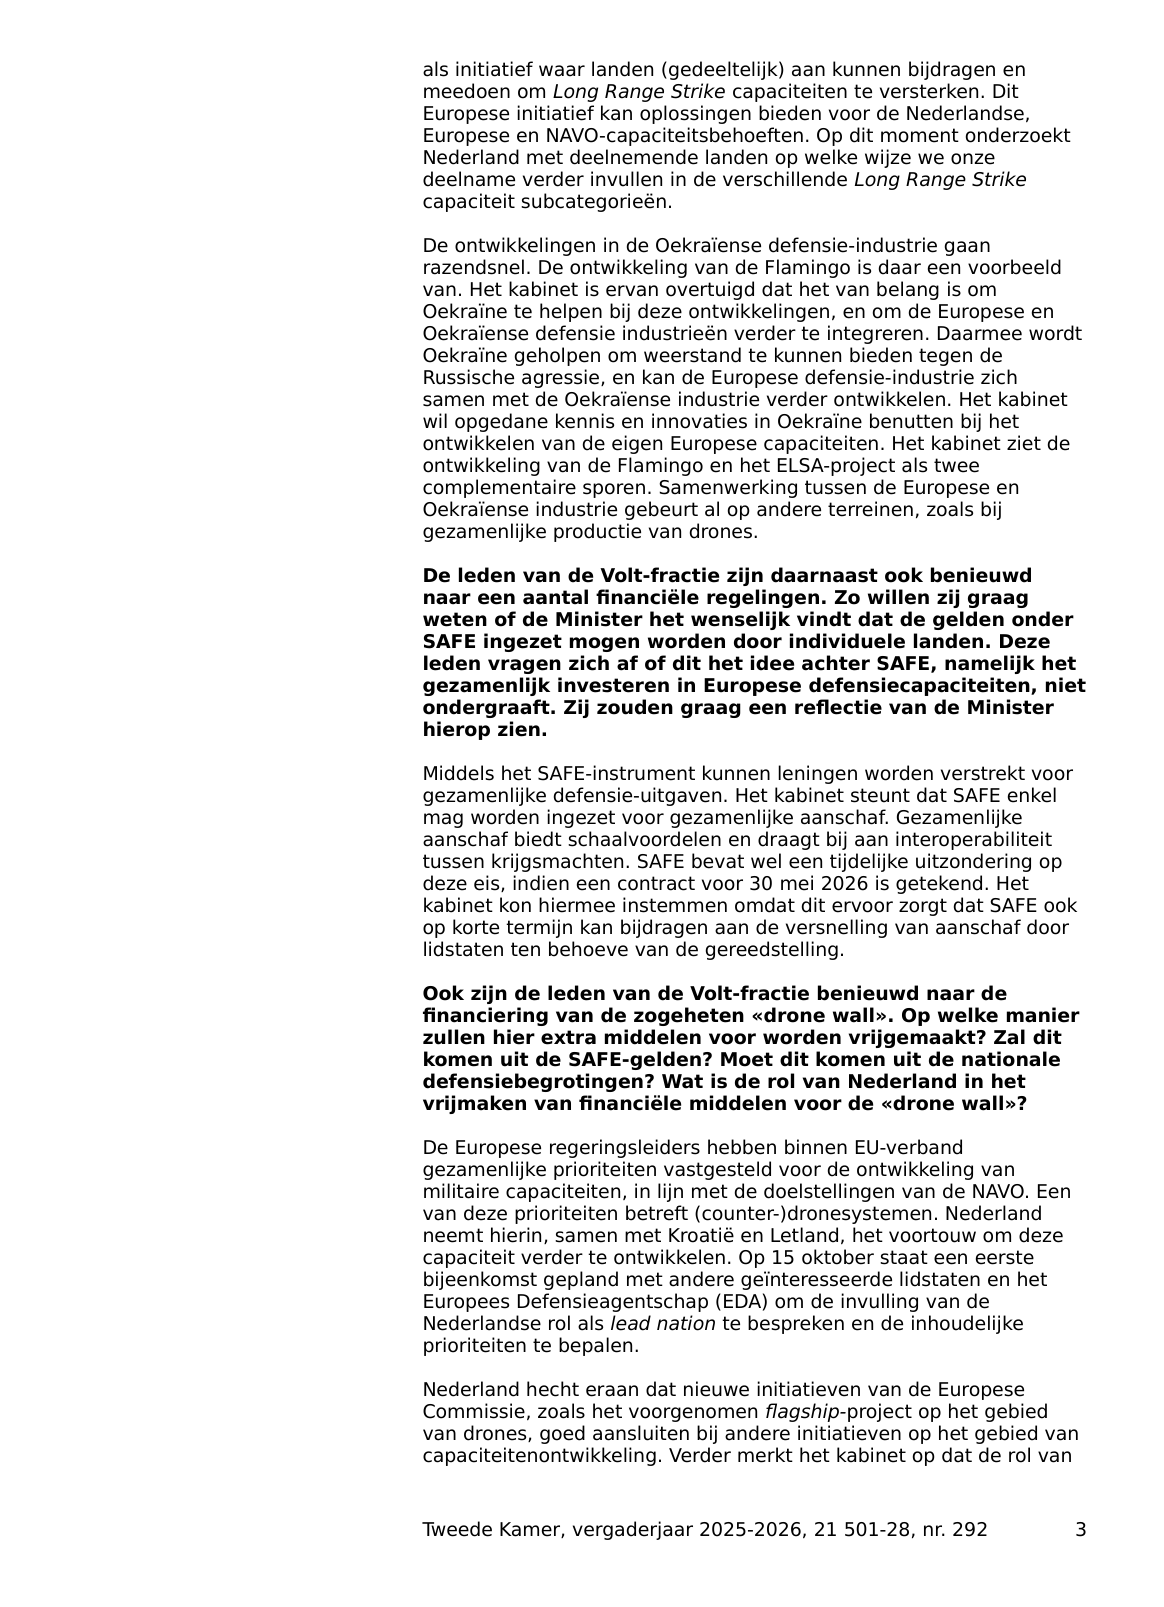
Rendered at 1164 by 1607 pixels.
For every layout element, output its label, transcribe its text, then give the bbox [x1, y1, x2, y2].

text als initiatief waar landen (gedeeltelijk) aan kunnen bijdragen en meedoen om Long Range Strike capaciteiten te versterken. Dit Europese initiatief kan oplossingen bieden voor de Nederlandse, Europese en NAVO-capaciteitsbehoeften. Op dit moment onderzoekt Nederland met deelnemende landen op welke wijze we onze deelname verder invullen in de verschillende Long Range Strike capaciteit subcategorieën. [422, 59, 1087, 213]
text Nederland hecht eraan dat nieuwe initiatieven van de Europese Commissie, zoals het voorgenomen flagship-project op het gebied van drones, goed aansluiten bij andere initiatieven op het gebied van capaciteitenontwikkeling. Verder merkt het kabinet op dat de rol van [422, 1379, 1087, 1467]
text Ook zijn de leden van de Volt-fractie benieuwd naar de financiering van de zogeheten «drone wall». Op welke manier zullen hier extra middelen voor worden vrijgemaakt? Zal dit komen uit de SAFE-gelden? Moet dit komen uit de nationale defensiebegrotingen? Wat is de rol van Nederland in het vrijmaken van financiële middelen voor de «drone wall»? [422, 983, 1087, 1115]
text Middels het SAFE-instrument kunnen leningen worden verstrekt voor gezamenlijke defensie-uitgaven. Het kabinet steunt dat SAFE enkel mag worden ingezet voor gezamenlijke aanschaf. Gezamenlijke aanschaf biedt schaalvoordelen en draagt bij aan interoperabiliteit tussen krijgsmachten. SAFE bevat wel een tijdelijke uitzondering op deze eis, indien een contract voor 30 mei 2026 is getekend. Het kabinet kon hiermee instemmen omdat dit ervoor zorgt dat SAFE ook op korte termijn kan bijdragen aan de versnelling van aanschaf door lidstaten ten behoeve van de gereedstelling. [422, 763, 1087, 961]
text De Europese regeringsleiders hebben binnen EU-verband gezamenlijke prioriteiten vastgesteld voor de ontwikkeling van militaire capaciteiten, in lijn met de doelstellingen van de NAVO. Een van deze prioriteiten betreft (counter-)dronesystemen. Nederland neemt hierin, samen met Kroatië en Letland, het voortouw om deze capaciteit verder te ontwikkelen. Op 15 oktober staat een eerste bijeenkomst gepland met andere geïnteresseerde lidstaten en het Europees Defensieagentschap (EDA) om de invulling van de Nederlandse rol als lead nation te bespreken en de inhoudelijke prioriteiten te bepalen. [422, 1137, 1087, 1357]
text De leden van de Volt-fractie zijn daarnaast ook benieuwd naar een aantal financiële regelingen. Zo willen zij graag weten of de Minister het wenselijk vindt dat de gelden onder SAFE ingezet mogen worden door individuele landen. Deze leden vragen zich af of dit het idee achter SAFE, namelijk het gezamenlijk investeren in Europese defensiecapaciteiten, niet ondergraaft. Zij zouden graag een reflectie van de Minister hierop zien. [422, 565, 1087, 741]
text De ontwikkelingen in de Oekraïense defensie-industrie gaan razendsnel. De ontwikkeling van de Flamingo is daar een voorbeeld van. Het kabinet is ervan overtuigd dat het van belang is om Oekraïne te helpen bij deze ontwikkelingen, en om de Europese en Oekraïense defensie industrieën verder te integreren. Daarmee wordt Oekraïne geholpen om weerstand te kunnen bieden tegen de Russische agressie, en kan de Europese defensie-industrie zich samen met de Oekraïense industrie verder ontwikkelen. Het kabinet wil opgedane kennis en innovaties in Oekraïne benutten bij het ontwikkelen van de eigen Europese capaciteiten. Het kabinet ziet de ontwikkeling van de Flamingo en het ELSA-project als twee complementaire sporen. Samenwerking tussen de Europese en Oekraïense industrie gebeurt al op andere terreinen, zoals bij gezamenlijke productie van drones. [422, 235, 1087, 543]
